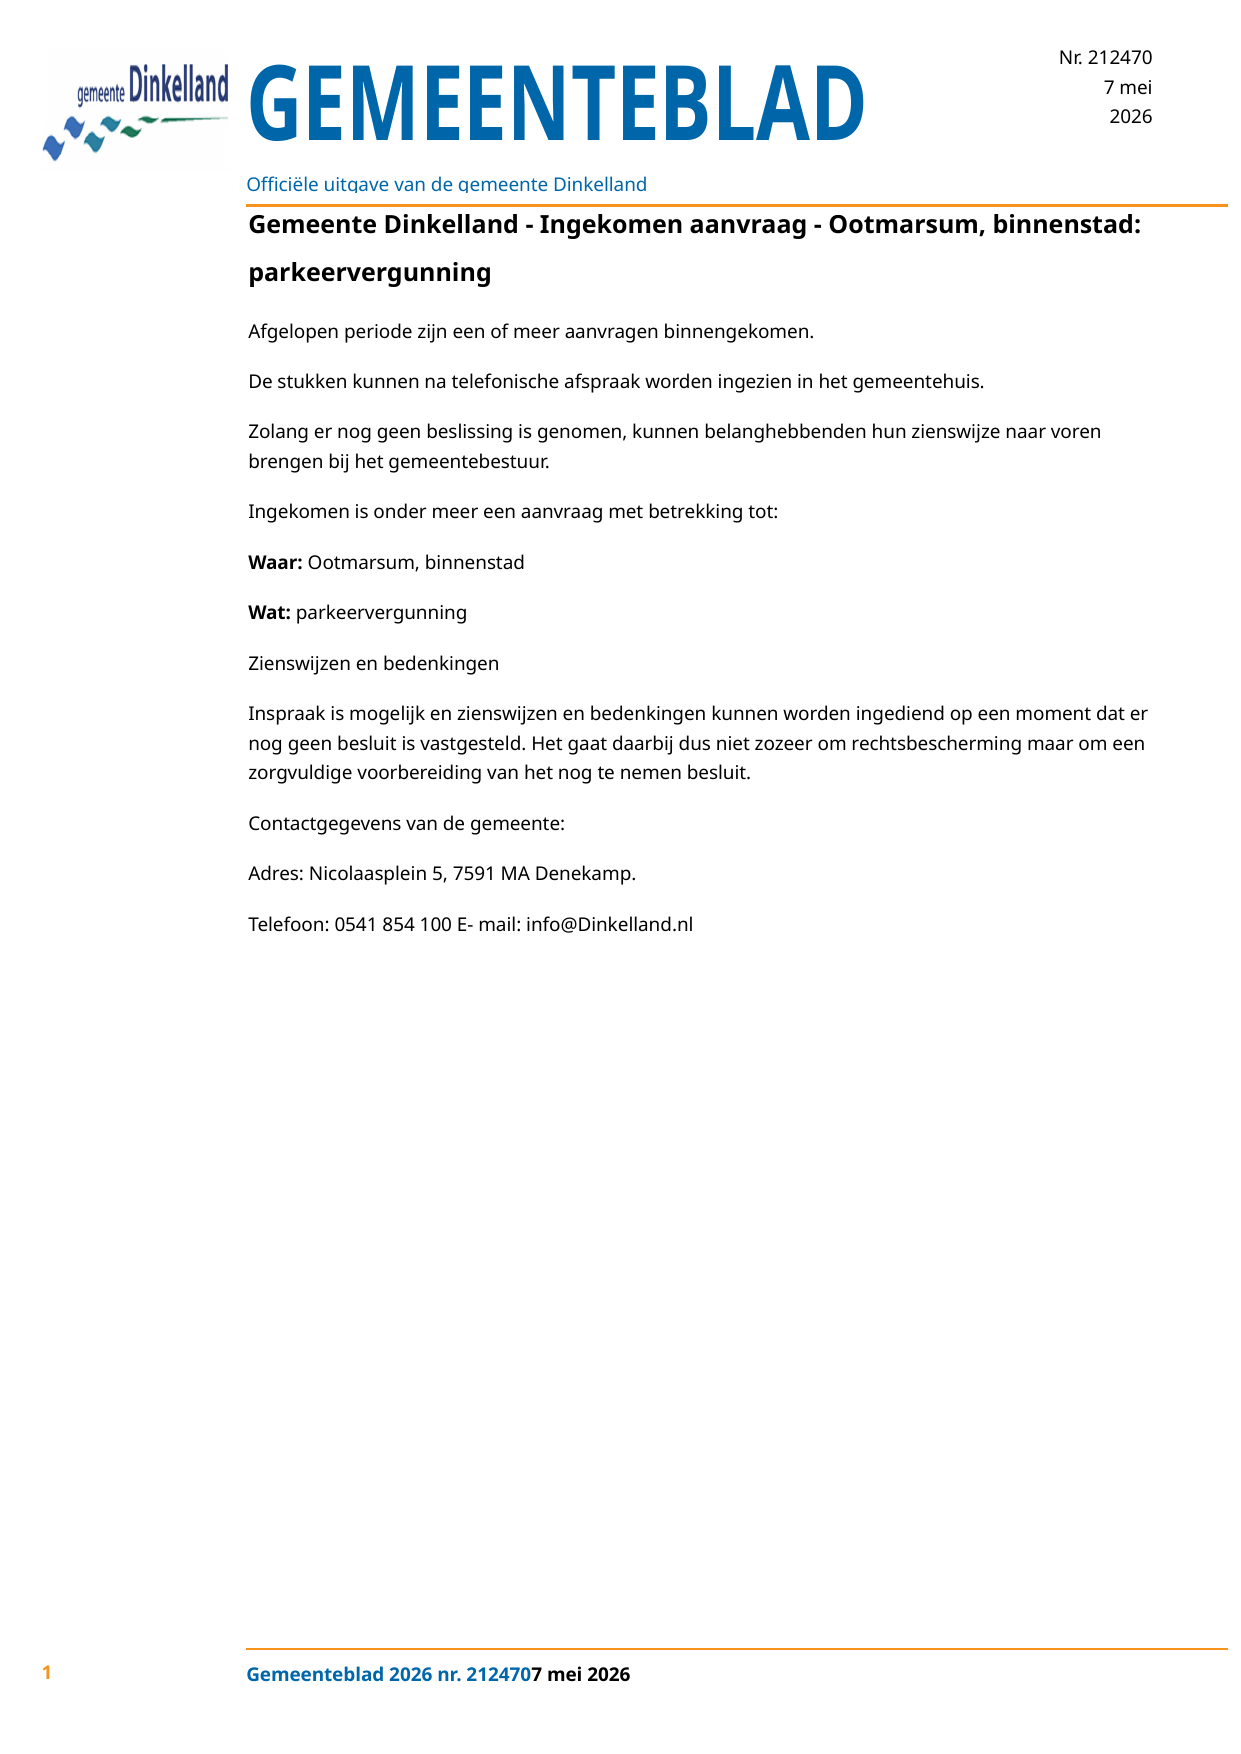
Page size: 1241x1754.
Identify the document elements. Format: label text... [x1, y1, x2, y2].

text Wat: parkeervergunning [248, 599, 1152, 625]
text Afgelopen periode zijn een of meer aanvragen binnengekomen. [248, 318, 1152, 344]
text Inspraak is mogelijk en zienswijzen en bedenkingen kunnen worden ingediend op een moment dat er nog geen besluit is vastgesteld. Het gaat daarbij dus niet zozeer om rechtsbescherming maar om een zorgvuldige voorbereiding van het nog te nemen besluit. [248, 700, 1152, 785]
text De stukken kunnen na telefonische afspraak worden ingezien in het gemeentehuis. [248, 368, 1152, 394]
text Adres: Nicolaasplein 5, 7591 MA Denekamp. [248, 860, 1152, 886]
text Telefoon: 0541 854 100 E- mail: info@Dinkelland.nl [248, 911, 1152, 937]
text Zienswijzen en bedenkingen [248, 650, 1152, 676]
text Zolang er nog geen beslissing is genomen, kunnen belanghebbenden hun zienswijze naar voren brengen bij het gemeentebestuur. [248, 419, 1152, 474]
text Gemeente Dinkelland - Ingekomen aanvraag - Ootmarsum, binnenstad: parkeervergunning [248, 207, 1152, 288]
picture [41, 47, 231, 172]
text Contactgegevens van de gemeente: [248, 810, 1152, 836]
text Waar: Ootmarsum, binnenstad [248, 549, 1152, 575]
text Ingekomen is onder meer een aanvraag met betrekking tot: [248, 499, 1152, 524]
